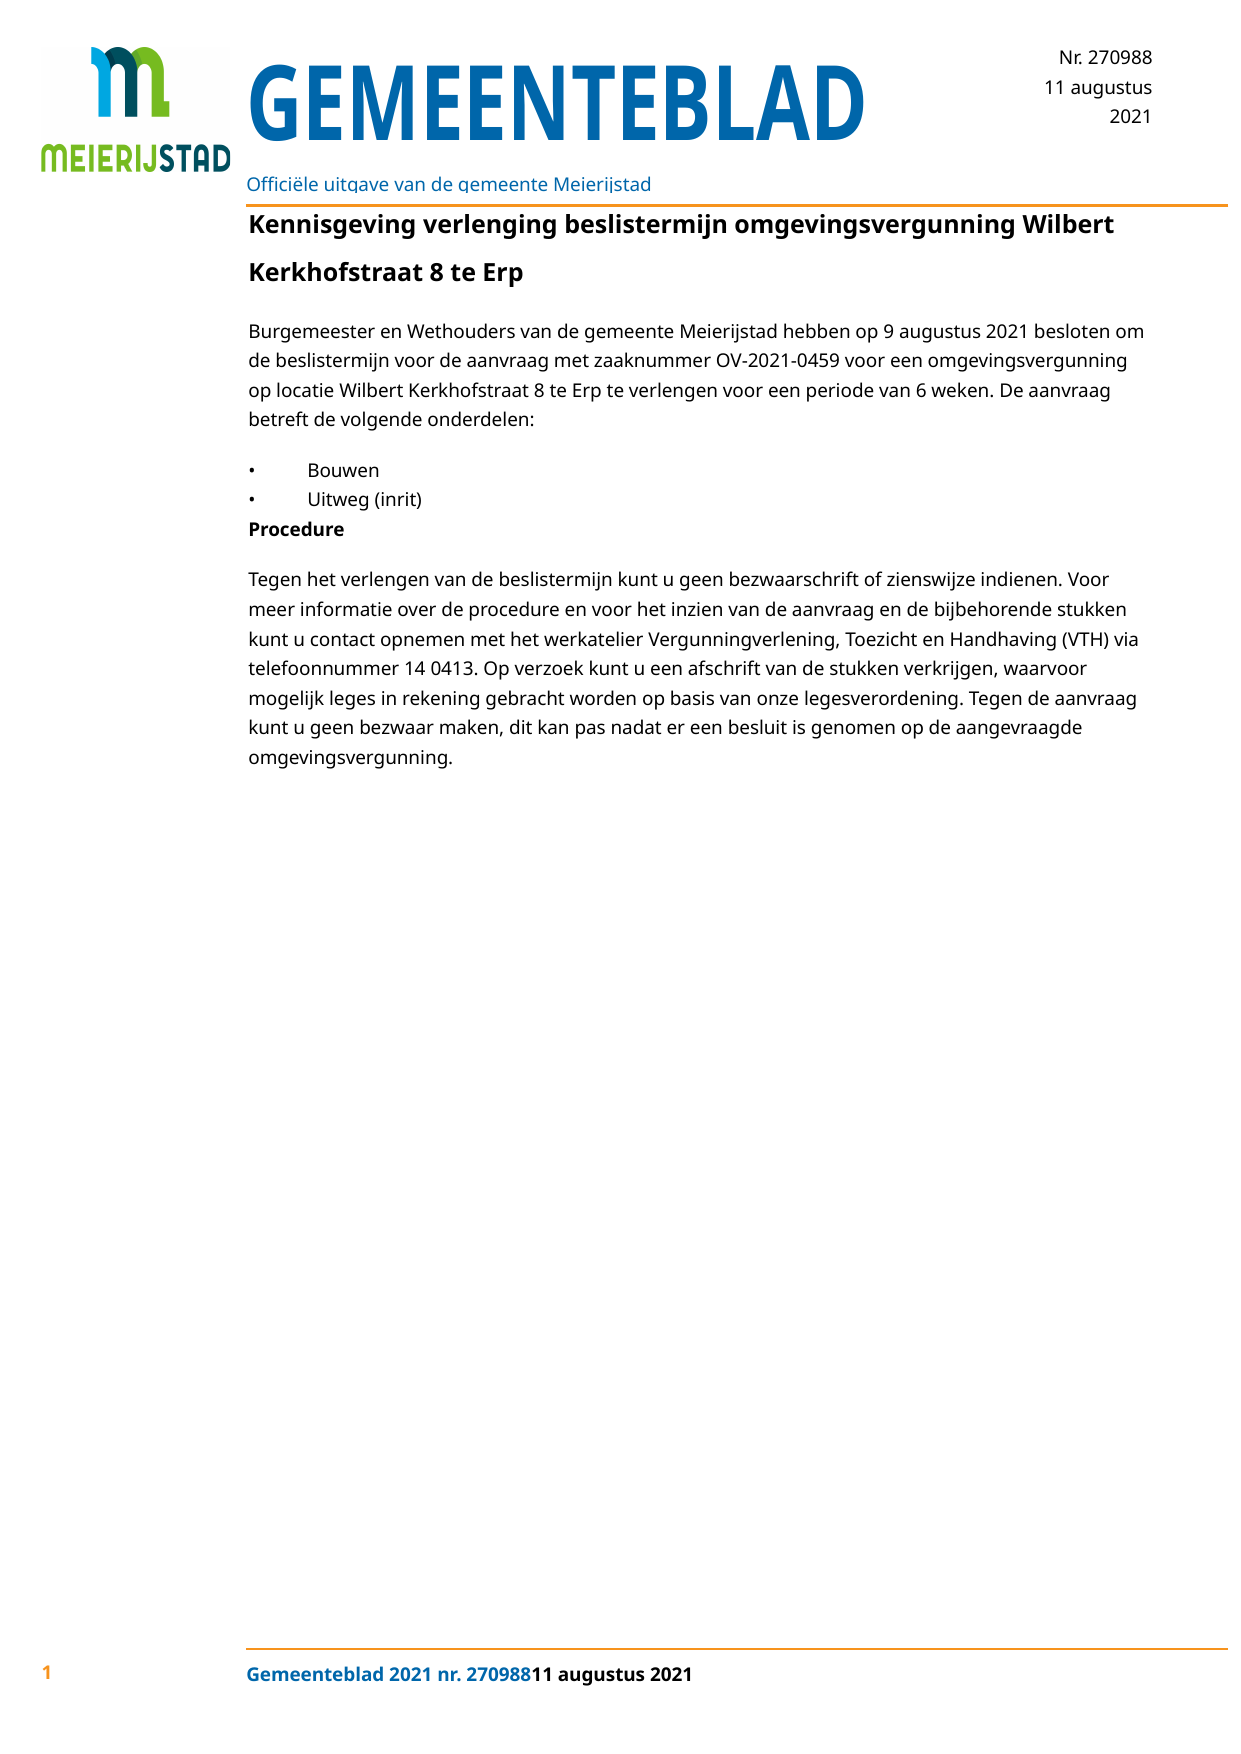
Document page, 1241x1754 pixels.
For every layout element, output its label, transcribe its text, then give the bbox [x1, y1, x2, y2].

text Procedure [248, 516, 1152, 542]
text Tegen het verlengen van de beslistermijn kunt u geen bezwaarschrift of zienswijze indienen. Voor meer informatie over de procedure en voor het inzien van de aanvraag en de bijbehorende stukken kunt u contact opnemen met het werkatelier Vergunningverlening, Toezicht en Handhaving (VTH) via telefoonnummer 14 0413. Op verzoek kunt u een afschrift van de stukken verkrijgen, waarvoor mogelijk leges in rekening gebracht worden op basis van onze legesverordening. Tegen de aanvraag kunt u geen bezwaar maken, dit kan pas nadat er een besluit is genomen op de aangevraagde omgevingsvergunning. [248, 567, 1152, 770]
list Uitweg (inrit) [248, 487, 1152, 512]
text Kennisgeving verlenging beslistermijn omgevingsvergunning Wilbert Kerkhofstraat 8 te Erp [248, 207, 1152, 288]
text Burgemeester en Wethouders van de gemeente Meierijstad hebben op 9 augustus 2021 besloten om de beslistermijn voor de aanvraag met zaaknummer OV-2021-0459 voor een omgevingsvergunning op locatie Wilbert Kerkhofstraat 8 te Erp te verlengen voor een periode van 6 weken. De aanvraag betreft de volgende onderdelen: [248, 318, 1152, 432]
picture [41, 47, 231, 172]
list Bouwen [248, 457, 1152, 483]
